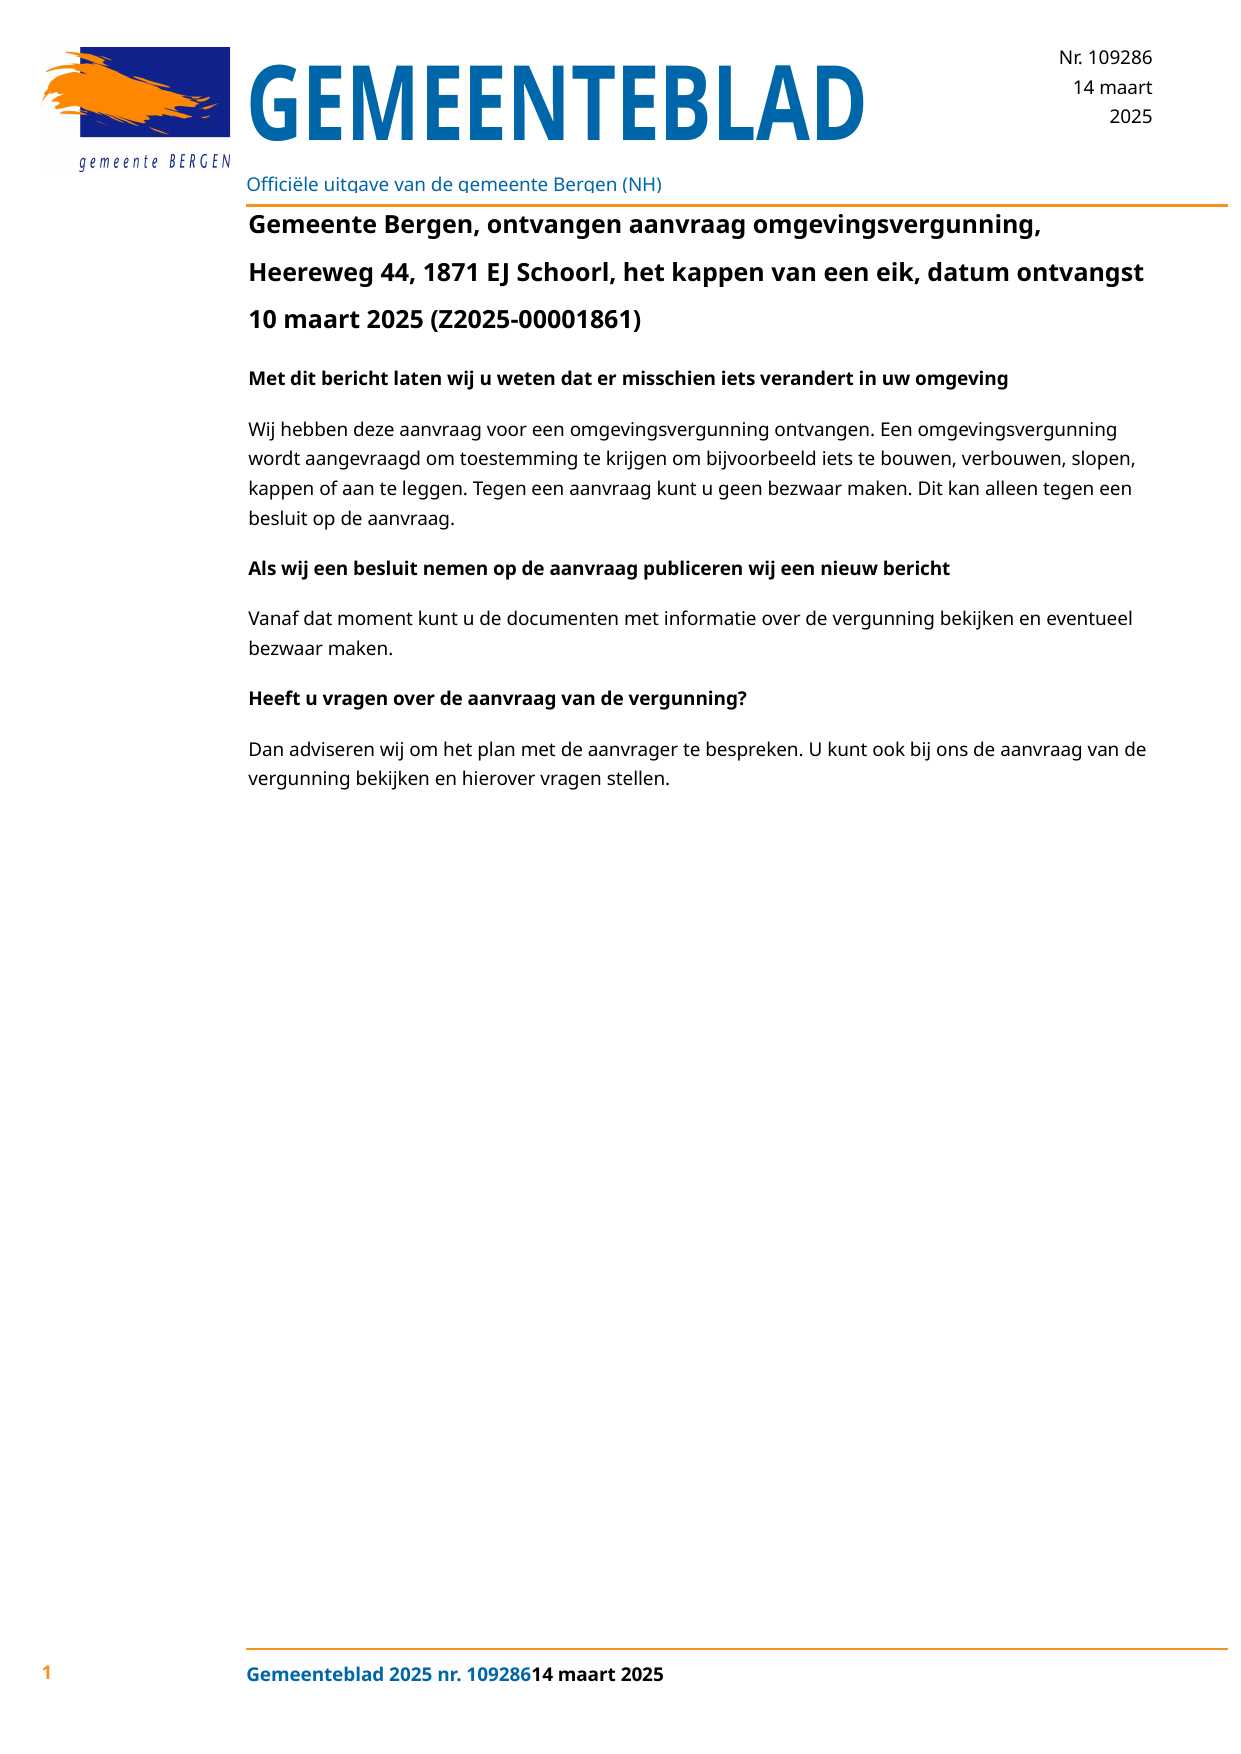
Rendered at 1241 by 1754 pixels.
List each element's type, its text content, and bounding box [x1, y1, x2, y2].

text Gemeente Bergen, ontvangen aanvraag omgevingsvergunning, Heereweg 44, 1871 EJ Schoorl, het kappen van een eik, datum ontvangst 10 maart 2025 (Z2025-00001861) [248, 207, 1152, 336]
text Als wij een besluit nemen op de aanvraag publiceren wij een nieuw bericht [248, 555, 1152, 581]
text Wij hebben deze aanvraag voor een omgevingsvergunning ontvangen. Een omgevingsvergunning wordt aangevraagd om toestemming te krijgen om bijvoorbeeld iets te bouwen, verbouwen, slopen, kappen of aan te leggen. Tegen een aanvraag kunt u geen bezwaar maken. Dit kan alleen tegen een besluit op de aanvraag. [248, 416, 1152, 530]
text Heeft u vragen over de aanvraag van de vergunning? [248, 686, 1152, 711]
picture [41, 47, 231, 172]
text Met dit bericht laten wij u weten dat er misschien iets verandert in uw omgeving [248, 366, 1152, 391]
text Vanaf dat moment kunt u de documenten met informatie over de vergunning bekijken en eventueel bezwaar maken. [248, 606, 1152, 661]
text Dan adviseren wij om het plan met de aanvrager te bespreken. U kunt ook bij ons de aanvraag van de vergunning bekijken en hierover vragen stellen. [248, 736, 1152, 791]
